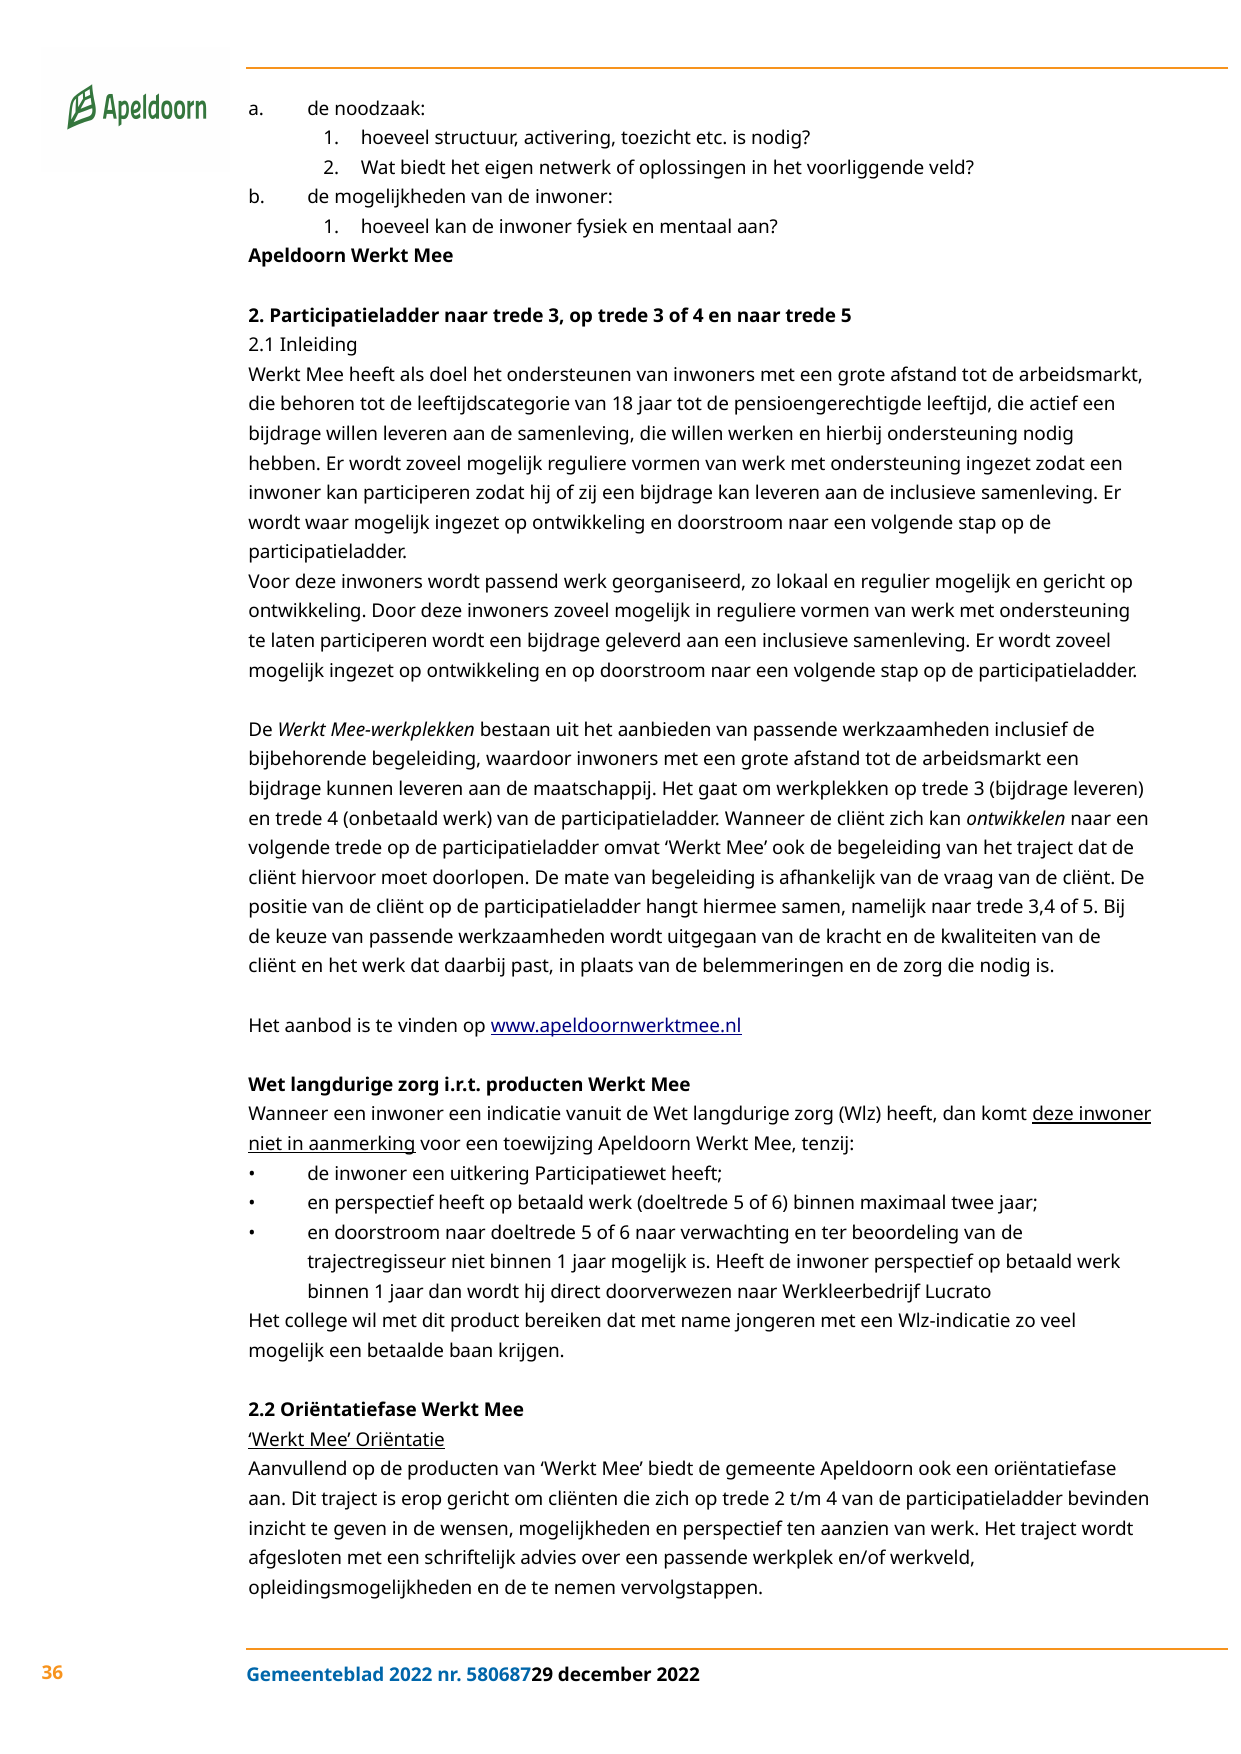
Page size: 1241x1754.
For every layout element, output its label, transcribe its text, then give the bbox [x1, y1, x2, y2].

list hoeveel kan de inwoner fysiek en mentaal aan? [323, 213, 1152, 239]
list en perspectief heeft op betaald werk (doeltrede 5 of 6) binnen maximaal twee jaar; [248, 1189, 1152, 1215]
list Wat biedt het eigen netwerk of oplossingen in het voorliggende veld? [323, 154, 1152, 180]
list de inwoner een uitkering Participatiewet heeft; [248, 1160, 1152, 1186]
text 2. Participatieladder naar trede 3, op trede 3 of 4 en naar trede 5 [248, 302, 1152, 328]
list de noodzaak: [248, 95, 1152, 121]
list en doorstroom naar doeltrede 5 of 6 naar verwachting en ter beoordeling van de trajectregisseur niet binnen 1 jaar mogelijk is. Heeft de inwoner perspectief op betaald werk binnen 1 jaar dan wordt hij direct doorverwezen naar Werkleerbedrijf Lucrato [248, 1219, 1152, 1304]
text Aanvullend op de producten van ‘Werkt Mee’ biedt de gemeente Apeldoorn ook een oriëntatiefase aan. Dit traject is erop gericht om cliënten die zich op trede 2 t/m 4 van de participatieladder bevinden inzicht te geven in de wensen, mogelijkheden en perspectief ten aanzien van werk. Het traject wordt afgesloten met een schriftelijk advies over een passende werkplek en/of werkveld, opleidingsmogelijkheden en de te nemen vervolgstappen. [248, 1456, 1152, 1600]
text Wet langdurige zorg i.r.t. producten Werkt Mee [248, 1071, 1152, 1097]
picture [41, 47, 231, 172]
text 2.2 Oriëntatiefase Werkt Mee [248, 1396, 1152, 1422]
text Wanneer een inwoner een indicatie vanuit de Wet langdurige zorg (Wlz) heeft, dan komt deze inwoner niet in aanmerking voor een toewijzing Apeldoorn Werkt Mee, tenzij: [248, 1101, 1152, 1156]
text 2.1 Inleiding [248, 331, 1152, 357]
list hoeveel structuur, activering, toezicht etc. is nodig? [323, 124, 1152, 150]
text Het college wil met dit product bereiken dat met name jongeren met een Wlz-indicatie zo veel mogelijk een betaalde baan krijgen. [248, 1308, 1152, 1363]
text Het aanbod is te vinden op www.apeldoornwerktmee.nl [248, 1012, 1152, 1038]
list de mogelijkheden van de inwoner: [248, 183, 1152, 209]
text ‘Werkt Mee’ Oriëntatie [248, 1426, 1152, 1452]
text Werkt Mee heeft als doel het ondersteunen van inwoners met een grote afstand tot de arbeidsmarkt, die behoren tot de leeftijdscategorie van 18 jaar tot de pensioengerechtigde leeftijd, die actief een bijdrage willen leveren aan de samenleving, die willen werken en hierbij ondersteuning nodig hebben. Er wordt zoveel mogelijk reguliere vormen van werk met ondersteuning ingezet zodat een inwoner kan participeren zodat hij of zij een bijdrage kan leveren aan de inclusieve samenleving. Er wordt waar mogelijk ingezet op ontwikkeling en doorstroom naar een volgende stap op de participatieladder. [248, 361, 1152, 564]
text De Werkt Mee-werkplekken bestaan uit het aanbieden van passende werkzaamheden inclusief de bijbehorende begeleiding, waardoor inwoners met een grote afstand tot de arbeidsmarkt een bijdrage kunnen leveren aan de maatschappij. Het gaat om werkplekken op trede 3 (bijdrage leveren) en trede 4 (onbetaald werk) van de participatieladder. Wanneer de cliënt zich kan ontwikkelen naar een volgende trede op de participatieladder omvat ‘Werkt Mee’ ook de begeleiding van het traject dat de cliënt hiervoor moet doorlopen. De mate van begeleiding is afhankelijk van de vraag van de cliënt. De positie van de cliënt op de participatieladder hangt hiermee samen, namelijk naar trede 3,4 of 5. Bij de keuze van passende werkzaamheden wordt uitgegaan van de kracht en de kwaliteiten van de cliënt en het werk dat daarbij past, in plaats van de belemmeringen en de zorg die nodig is. [248, 716, 1152, 978]
text Apeldoorn Werkt Mee [248, 243, 1152, 268]
text Voor deze inwoners wordt passend werk georganiseerd, zo lokaal en regulier mogelijk en gericht op ontwikkeling. Door deze inwoners zoveel mogelijk in reguliere vormen van werk met ondersteuning te laten participeren wordt een bijdrage geleverd aan een inclusieve samenleving. Er wordt zoveel mogelijk ingezet op ontwikkeling en op doorstroom naar een volgende stap op de participatieladder. [248, 568, 1152, 683]
